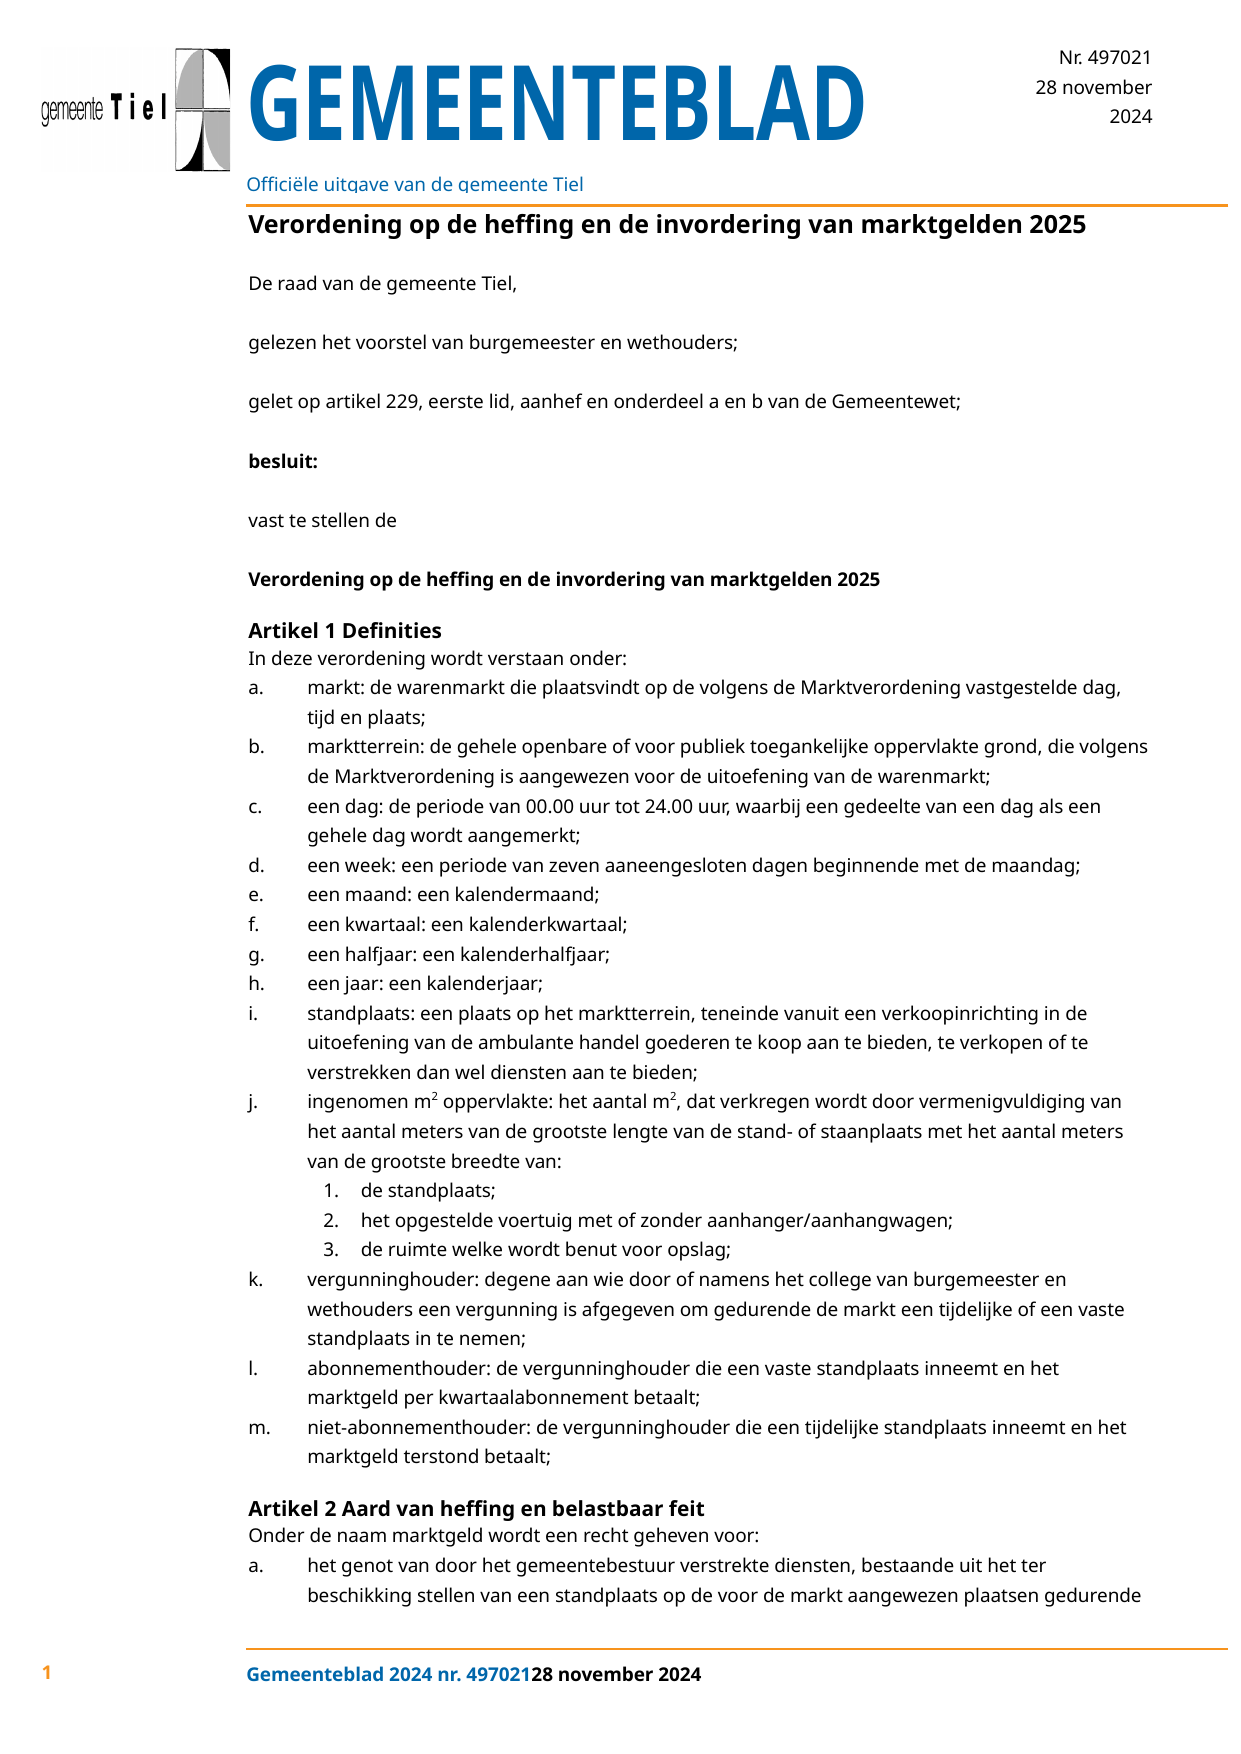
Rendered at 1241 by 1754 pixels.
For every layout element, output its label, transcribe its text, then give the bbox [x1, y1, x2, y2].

list het genot van door het gemeentebestuur verstrekte diensten, bestaande uit het ter beschikking stellen van een standplaats op de voor de markt aangewezen plaatsen gedurende [248, 1552, 1152, 1607]
text Verordening op de heffing en de invordering van marktgelden 2025 [248, 566, 1152, 592]
list een jaar: een kalenderjaar; [248, 970, 1152, 996]
list het opgestelde voertuig met of zonder aanhanger/aanhangwagen; [323, 1207, 1152, 1233]
text gelet op artikel 229, eerste lid, aanhef en onderdeel a en b van de Gemeentewet; [248, 389, 1152, 414]
text vast te stellen de [248, 507, 1152, 533]
text besluit: [248, 448, 1152, 473]
list markt: de warenmarkt die plaatsvindt op de volgens de Marktverordening vastgestelde dag, tijd en plaats; [248, 674, 1152, 730]
list de standplaats; [323, 1177, 1152, 1203]
text Artikel 1 Definities [248, 617, 1152, 645]
list een halfjaar: een kalenderhalfjaar; [248, 941, 1152, 967]
list een week: een periode van zeven aaneengesloten dagen beginnende met de maandag; [248, 852, 1152, 878]
list niet-abonnementhouder: de vergunninghouder die een tijdelijke standplaats inneemt en het marktgeld terstond betaalt; [248, 1414, 1152, 1469]
list een kwartaal: een kalenderkwartaal; [248, 911, 1152, 937]
list de ruimte welke wordt benut voor opslag; [323, 1237, 1152, 1262]
list een maand: een kalendermaand; [248, 882, 1152, 907]
text Artikel 2 Aard van heffing en belastbaar feit [248, 1494, 1152, 1523]
text gelezen het voorstel van burgemeester en wethouders; [248, 329, 1152, 355]
list vergunninghouder: degene aan wie door of namens het college van burgemeester en wethouders een vergunning is afgegeven om gedurende de markt een tijdelijke of een vaste standplaats in te nemen; [248, 1266, 1152, 1351]
list marktterrein: de gehele openbare of voor publiek toegankelijke oppervlakte grond, die volgens de Marktverordening is aangewezen voor de uitoefening van de warenmarkt; [248, 734, 1152, 789]
picture [41, 47, 231, 172]
list een dag: de periode van 00.00 uur tot 24.00 uur, waarbij een gedeelte van een dag als een gehele dag wordt aangemerkt; [248, 793, 1152, 848]
list standplaats: een plaats op het marktterrein, teneinde vanuit een verkoopinrichting in de uitoefening van de ambulante handel goederen te koop aan te bieden, te verkopen of te verstrekken dan wel diensten aan te bieden; [248, 1000, 1152, 1085]
list abonnementhouder: de vergunninghouder die een vaste standplaats inneemt en het marktgeld per kwartaalabonnement betaalt; [248, 1355, 1152, 1410]
list ingenomen m2 oppervlakte: het aantal m2, dat verkregen wordt door vermenigvuldiging van het aantal meters van de grootste lengte van de stand- of staanplaats met het aantal meters van de grootste breedte van: [248, 1089, 1152, 1174]
text De raad van de gemeente Tiel, [248, 270, 1152, 296]
text In deze verordening wordt verstaan onder: [248, 645, 1152, 671]
text Verordening op de heffing en de invordering van marktgelden 2025 [248, 207, 1152, 241]
text Onder de naam marktgeld wordt een recht geheven voor: [248, 1523, 1152, 1548]
